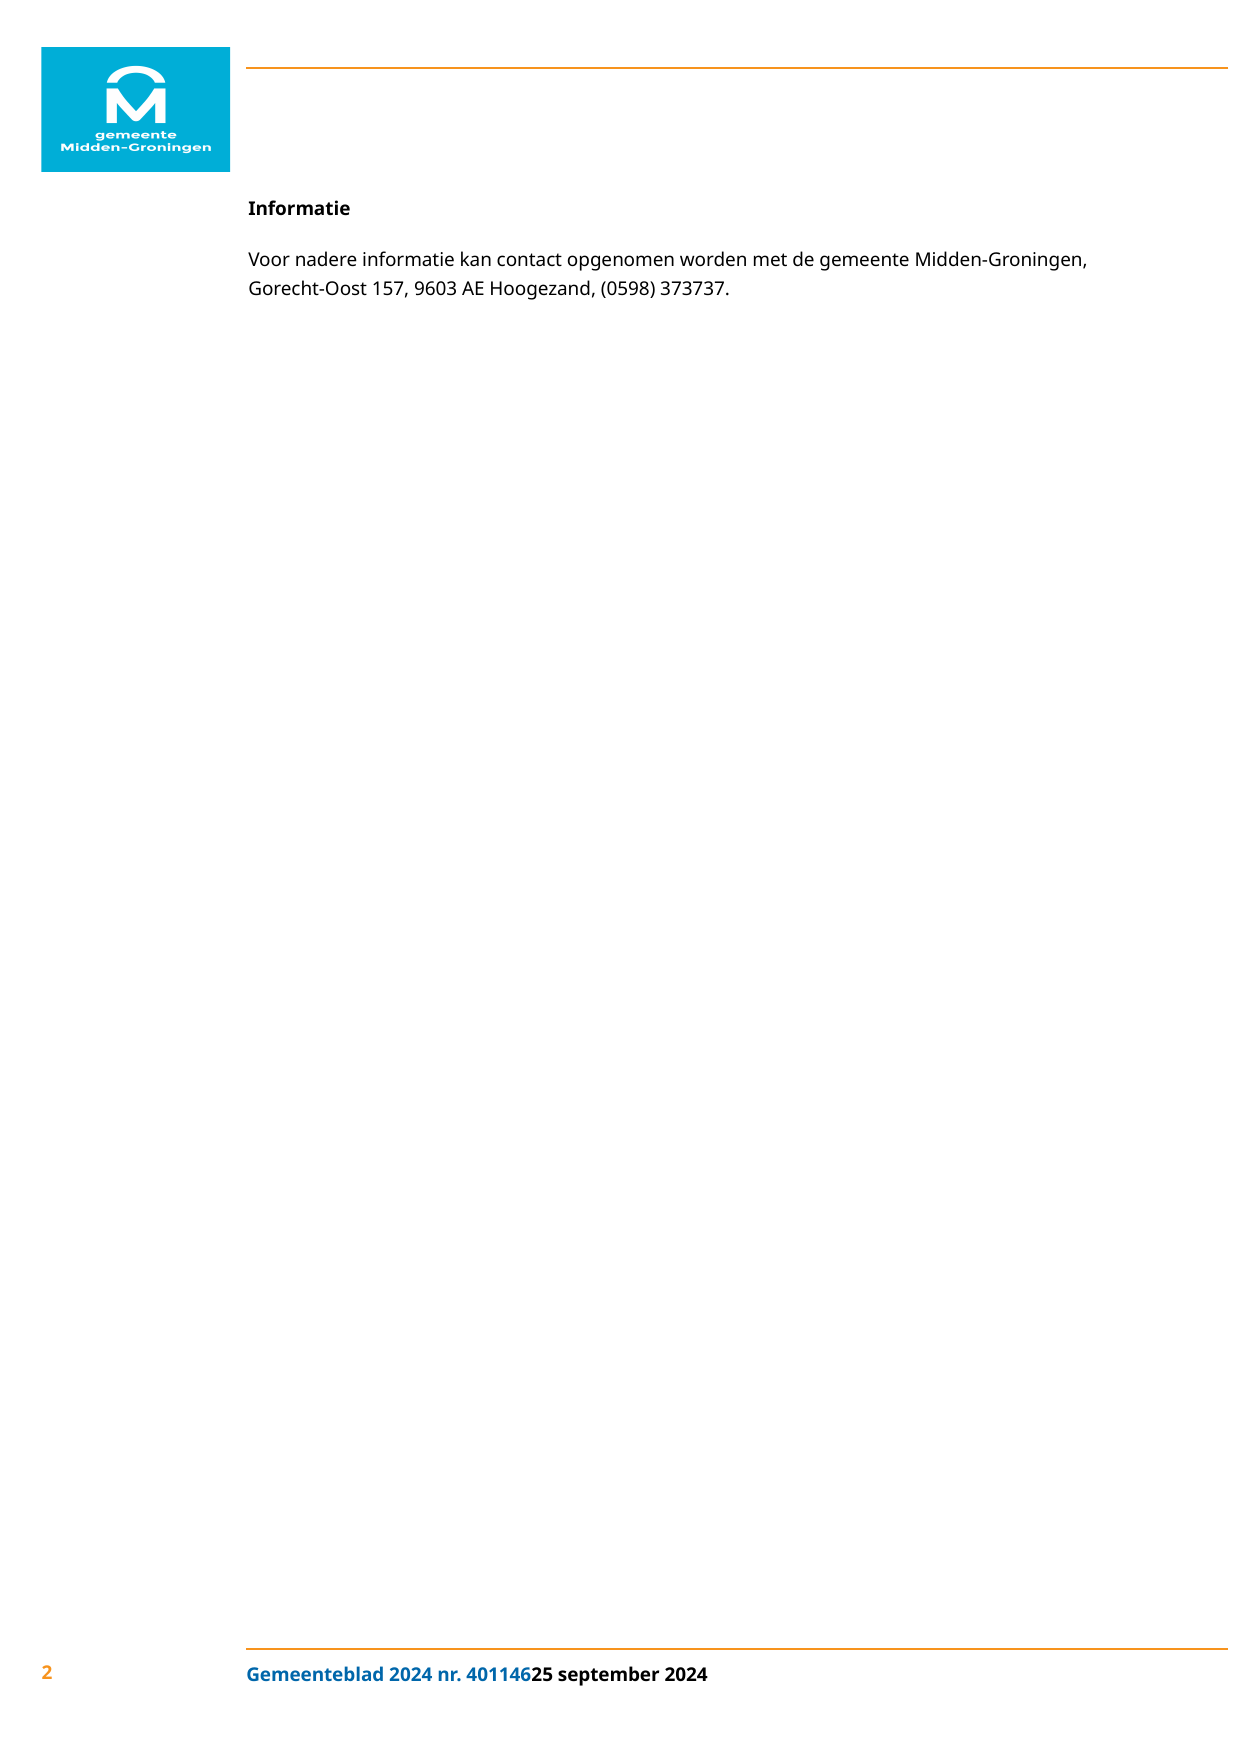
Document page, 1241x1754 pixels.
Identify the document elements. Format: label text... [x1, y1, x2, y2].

picture [184, 146, 190, 153]
picture [107, 89, 165, 122]
picture [108, 66, 164, 82]
text Informatie [248, 196, 1152, 221]
text Voor nadere informatie kan contact opgenomen worden met de gemeente Midden-Groningen, Gorecht-Oost 157, 9603 AE Hoogezand, (0598) 373737. [248, 246, 1152, 301]
